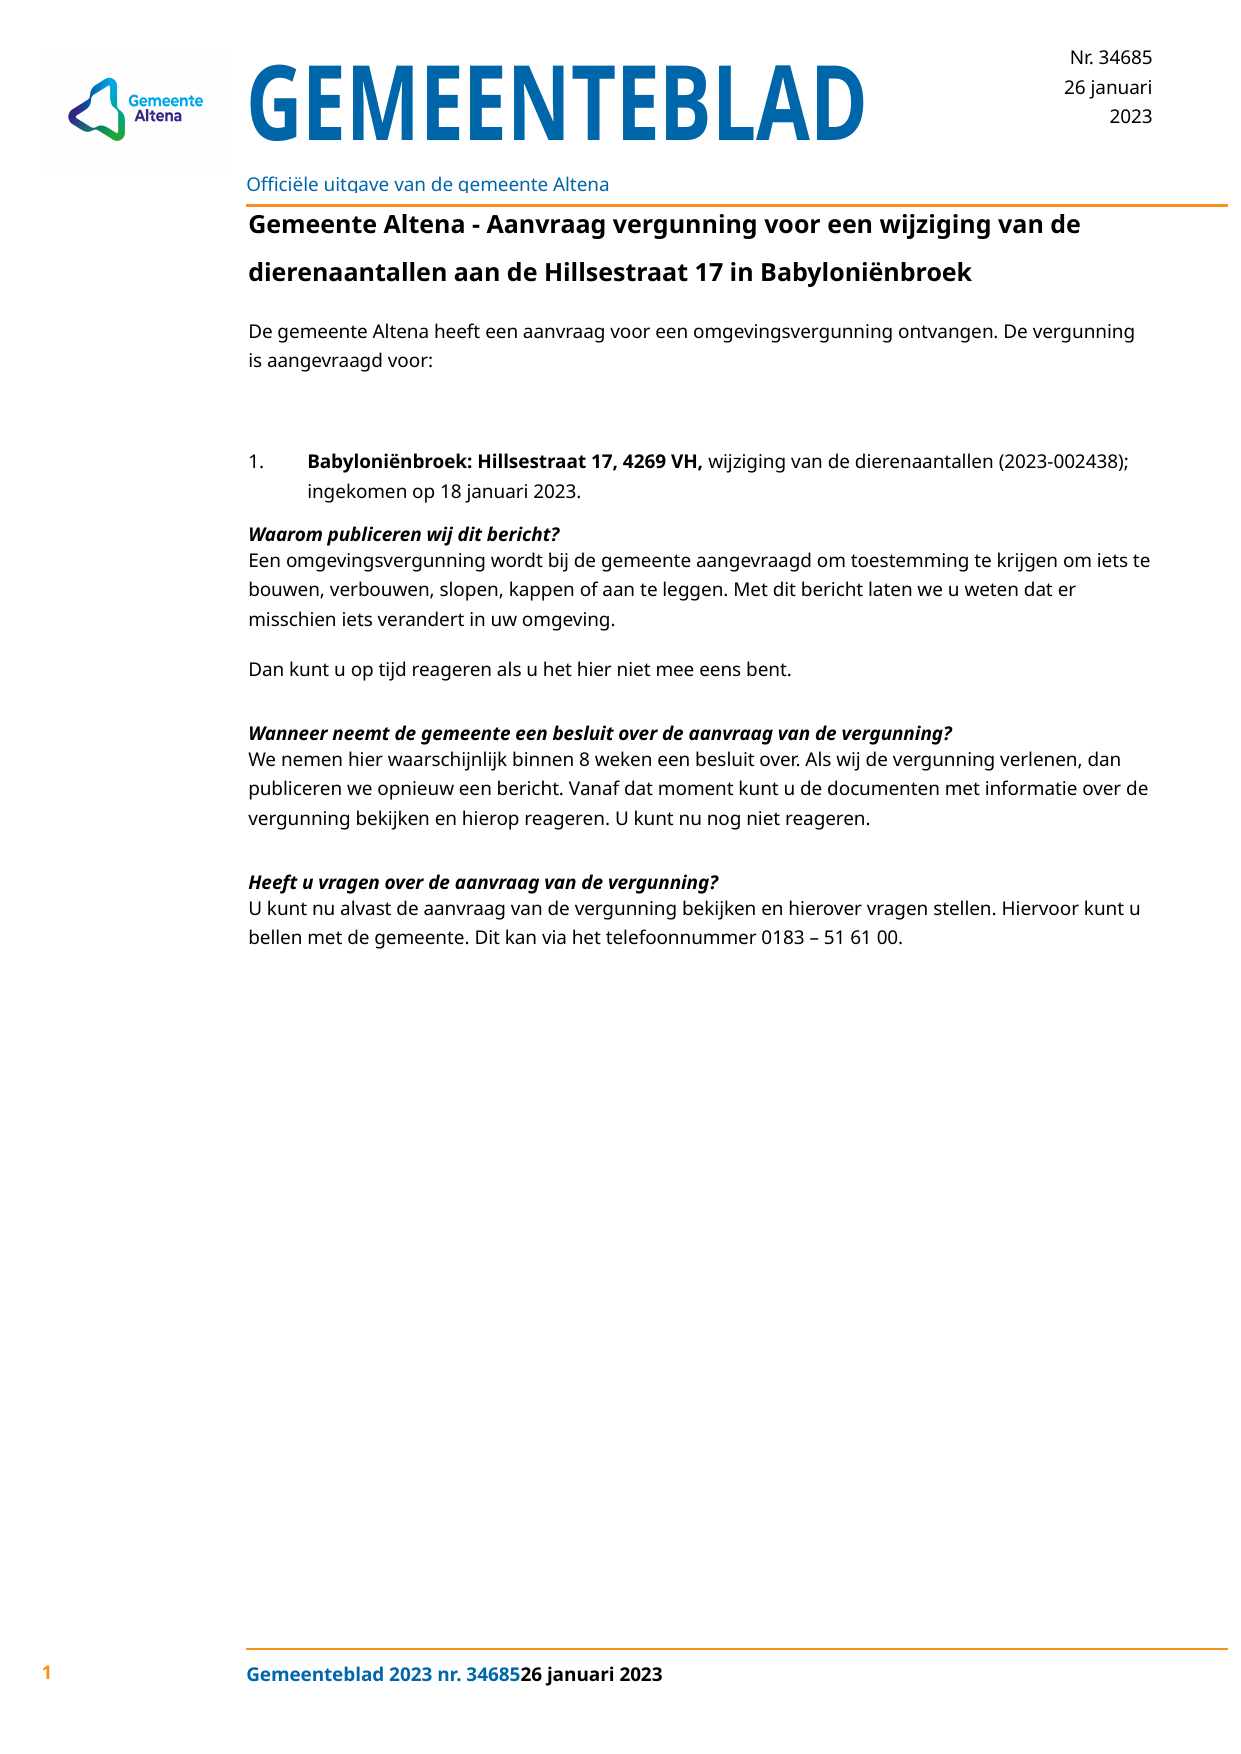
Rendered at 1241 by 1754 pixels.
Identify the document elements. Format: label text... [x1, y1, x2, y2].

text Gemeente Altena - Aanvraag vergunning voor een wijziging van de dierenaantallen aan de Hillsestraat 17 in Babyloniënbroek [248, 207, 1152, 288]
text Wanneer neemt de gemeente een besluit over de aanvraag van de vergunning? [248, 720, 1152, 746]
picture [41, 47, 231, 172]
text De gemeente Altena heeft een aanvraag voor een omgevingsvergunning ontvangen. De vergunning is aangevraagd voor: [248, 318, 1152, 373]
text Waarom publiceren wij dit bericht? [248, 521, 1152, 547]
text U kunt nu alvast de aanvraag van de vergunning bekijken en hierover vragen stellen. Hiervoor kunt u bellen met de gemeente. Dit kan via het telefoonnummer 0183 – 51 61 00. [248, 895, 1152, 950]
text Een omgevingsvergunning wordt bij de gemeente aangevraagd om toestemming te krijgen om iets te bouwen, verbouwen, slopen, kappen of aan te leggen. Met dit bericht laten we u weten dat er misschien iets verandert in uw omgeving. [248, 547, 1152, 632]
text We nemen hier waarschijnlijk binnen 8 weken een besluit over. Als wij de vergunning verlenen, dan publiceren we opnieuw een bericht. Vanaf dat moment kunt u de documenten met informatie over de vergunning bekijken en hierop reageren. U kunt nu nog niet reageren. [248, 746, 1152, 831]
text Heeft u vragen over de aanvraag van de vergunning? [248, 869, 1152, 895]
text Dan kunt u op tijd reageren als u het hier niet mee eens bent. [248, 656, 1152, 682]
list Babyloniënbroek: Hillsestraat 17, 4269 VH, wijziging van de dierenaantallen (2023-002438); ingekomen op 18 januari 2023. [248, 448, 1152, 504]
